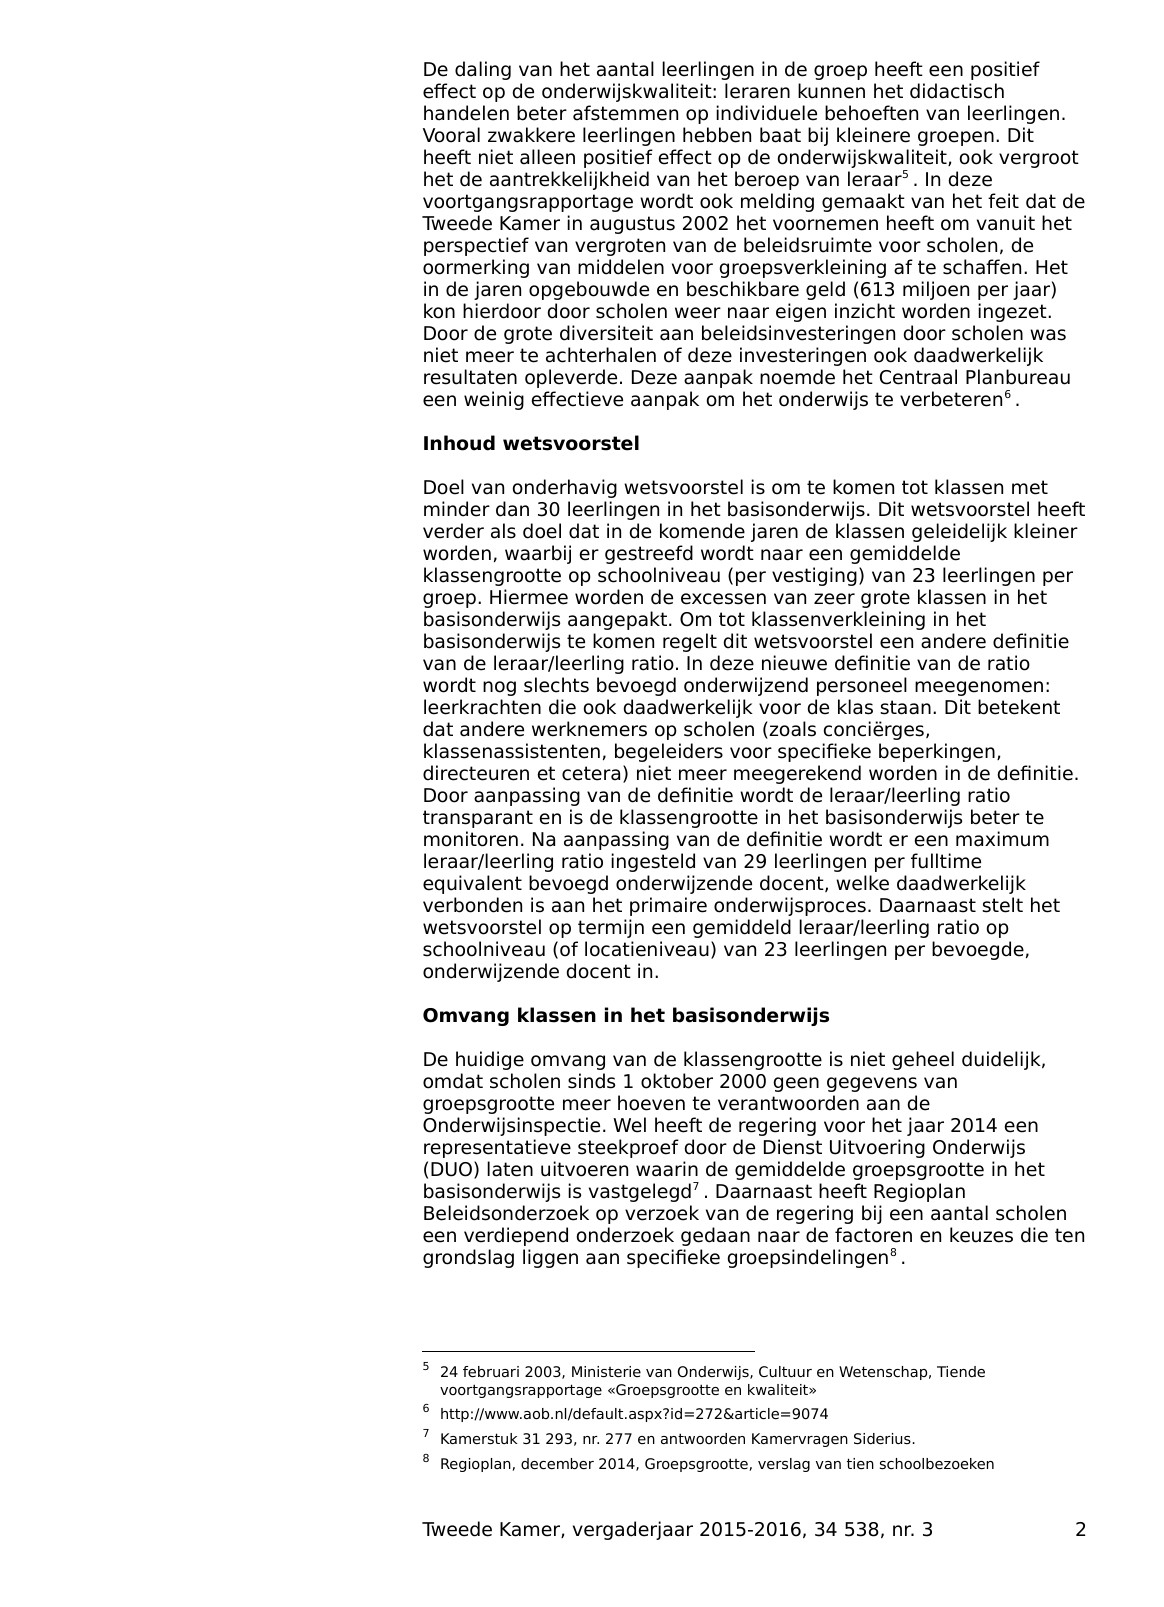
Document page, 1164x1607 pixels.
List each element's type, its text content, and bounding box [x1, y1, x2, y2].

text Regioplan, december 2014, Groepsgrootte, verslag van tien schoolbezoeken [422, 1452, 1087, 1474]
text De daling van het aantal leerlingen in de groep heeft een positief effect op de onderwijskwaliteit: leraren kunnen het didactisch handelen beter afstemmen op individuele behoeften van leerlingen. Vooral zwakkere leerlingen hebben baat bij kleinere groepen. Dit heeft niet alleen positief effect op de onderwijskwaliteit, ook vergroot het de aantrekkelijkheid van het beroep van leraar. In deze voortgangsrapportage wordt ook melding gemaakt van het feit dat de Tweede Kamer in augustus 2002 het voornemen heeft om vanuit het perspectief van vergroten van de beleidsruimte voor scholen, de oormerking van middelen voor groepsverkleining af te schaffen. Het in de jaren opgebouwde en beschikbare geld (613 miljoen per jaar) kon hierdoor door scholen weer naar eigen inzicht worden ingezet. Door de grote diversiteit aan beleidsinvesteringen door scholen was niet meer te achterhalen of deze investeringen ook daadwerkelijk resultaten opleverde. Deze aanpak noemde het Centraal Planbureau een weinig effectieve aanpak om het onderwijs te verbeteren. [422, 59, 1087, 411]
text Kamerstuk 31 293, nr. 277 en antwoorden Kamervragen Siderius. [422, 1427, 1087, 1449]
text http://www.aob.nl/default.aspx?id=272&article=9074 [422, 1402, 1087, 1424]
text De huidige omvang van de klassengrootte is niet geheel duidelijk, omdat scholen sinds 1 oktober 2000 geen gegevens van groepsgrootte meer hoeven te verantwoorden aan de Onderwijsinspectie. Wel heeft de regering voor het jaar 2014 een representatieve steekproef door de Dienst Uitvoering Onderwijs (DUO) laten uitvoeren waarin de gemiddelde groepsgrootte in het basisonderwijs is vastgelegd. Daarnaast heeft Regioplan Beleidsonderzoek op verzoek van de regering bij een aantal scholen een verdiepend onderzoek gedaan naar de factoren en keuzes die ten grondslag liggen aan specifieke groepsindelingen. [422, 1049, 1087, 1269]
text Doel van onderhavig wetsvoorstel is om te komen tot klassen met minder dan 30 leerlingen in het basisonderwijs. Dit wetsvoorstel heeft verder als doel dat in de komende jaren de klassen geleidelijk kleiner worden, waarbij er gestreefd wordt naar een gemiddelde klassengrootte op schoolniveau (per vestiging) van 23 leerlingen per groep. Hiermee worden de excessen van zeer grote klassen in het basisonderwijs aangepakt. Om tot klassenverkleining in het basisonderwijs te komen regelt dit wetsvoorstel een andere definitie van de leraar/leerling ratio. In deze nieuwe definitie van de ratio wordt nog slechts bevoegd onderwijzend personeel meegenomen: leerkrachten die ook daadwerkelijk voor de klas staan. Dit betekent dat andere werknemers op scholen (zoals conciërges, klassenassistenten, begeleiders voor specifieke beperkingen, directeuren et cetera) niet meer meegerekend worden in de definitie. Door aanpassing van de definitie wordt de leraar/leerling ratio transparant en is de klassengrootte in het basisonderwijs beter te monitoren. Na aanpassing van de definitie wordt er een maximum leraar/leerling ratio ingesteld van 29 leerlingen per fulltime equivalent bevoegd onderwijzende docent, welke daadwerkelijk verbonden is aan het primaire onderwijsproces. Daarnaast stelt het wetsvoorstel op termijn een gemiddeld leraar/leerling ratio op schoolniveau (of locatieniveau) van 23 leerlingen per bevoegde, onderwijzende docent in. [422, 477, 1087, 983]
subtitle Inhoud wetsvoorstel [422, 433, 1087, 455]
text 24 februari 2003, Ministerie van Onderwijs, Cultuur en Wetenschap, Tiende voortgangsrapportage «Groepsgrootte en kwaliteit» [422, 1360, 1087, 1399]
subtitle Omvang klassen in het basisonderwijs [422, 1005, 1087, 1027]
